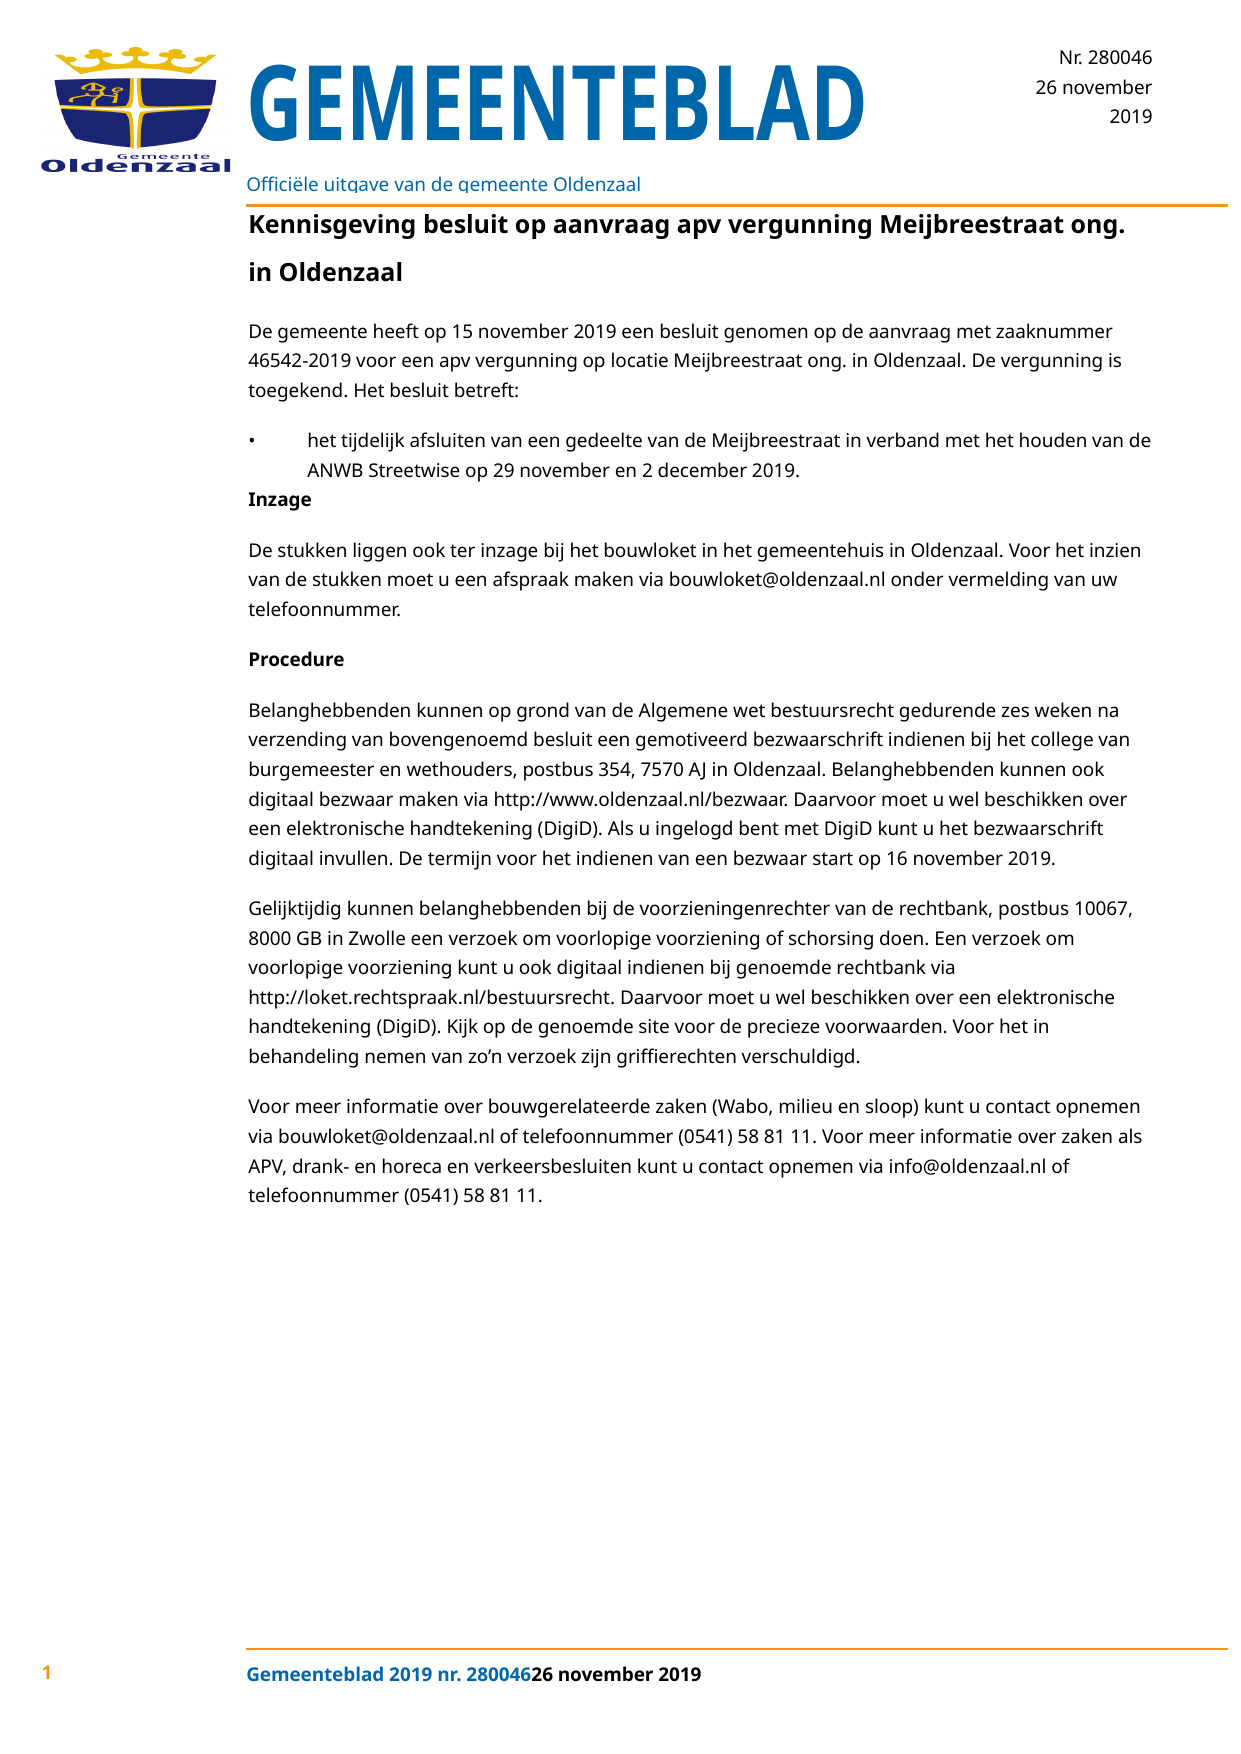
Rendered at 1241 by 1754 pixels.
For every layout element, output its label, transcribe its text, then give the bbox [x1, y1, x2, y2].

text Voor meer informatie over bouwgerelateerde zaken (Wabo, milieu en sloop) kunt u contact opnemen via bouwloket@oldenzaal.nl of telefoonnummer (0541) 58 81 11. Voor meer informatie over zaken als APV, drank- en horeca en verkeersbesluiten kunt u contact opnemen via info@oldenzaal.nl of telefoonnummer (0541) 58 81 11. [248, 1094, 1152, 1208]
text Kennisgeving besluit op aanvraag apv vergunning Meijbreestraat ong. in Oldenzaal [248, 207, 1152, 288]
text Belanghebbenden kunnen op grond van de Algemene wet bestuursrecht gedurende zes weken na verzending van bovengenoemd besluit een gemotiveerd bezwaarschrift indienen bij het college van burgemeester en wethouders, postbus 354, 7570 AJ in Oldenzaal. Belanghebbenden kunnen ook digitaal bezwaar maken via http://www.oldenzaal.nl/bezwaar. Daarvoor moet u wel beschikken over een elektronische handtekening (DigiD). Als u ingelogd bent met DigiD kunt u het bezwaarschrift digitaal invullen. De termijn voor het indienen van een bezwaar start op 16 november 2019. [248, 697, 1152, 871]
text Procedure [248, 647, 1152, 672]
text Inzage [248, 487, 1152, 512]
list het tijdelijk afsluiten van een gedeelte van de Meijbreestraat in verband met het houden van de ANWB Streetwise op 29 november en 2 december 2019. [248, 427, 1152, 483]
picture [41, 47, 231, 172]
text Gelijktijdig kunnen belanghebbenden bij de voorzieningenrechter van de rechtbank, postbus 10067, 8000 GB in Zwolle een verzoek om voorlopige voorziening of schorsing doen. Een verzoek om voorlopige voorziening kunt u ook digitaal indienen bij genoemde rechtbank via http://loket.rechtspraak.nl/bestuursrecht. Daarvoor moet u wel beschikken over een elektronische handtekening (DigiD). Kijk op de genoemde site voor de precieze voorwaarden. Voor het in behandeling nemen van zo’n verzoek zijn griffierechten verschuldigd. [248, 895, 1152, 1069]
text De stukken liggen ook ter inzage bij het bouwloket in het gemeentehuis in Oldenzaal. Voor het inzien van de stukken moet u een afspraak maken via bouwloket@oldenzaal.nl onder vermelding van uw telefoonnummer. [248, 537, 1152, 622]
text De gemeente heeft op 15 november 2019 een besluit genomen op de aanvraag met zaaknummer 46542-2019 voor een apv vergunning op locatie Meijbreestraat ong. in Oldenzaal. De vergunning is toegekend. Het besluit betreft: [248, 318, 1152, 403]
